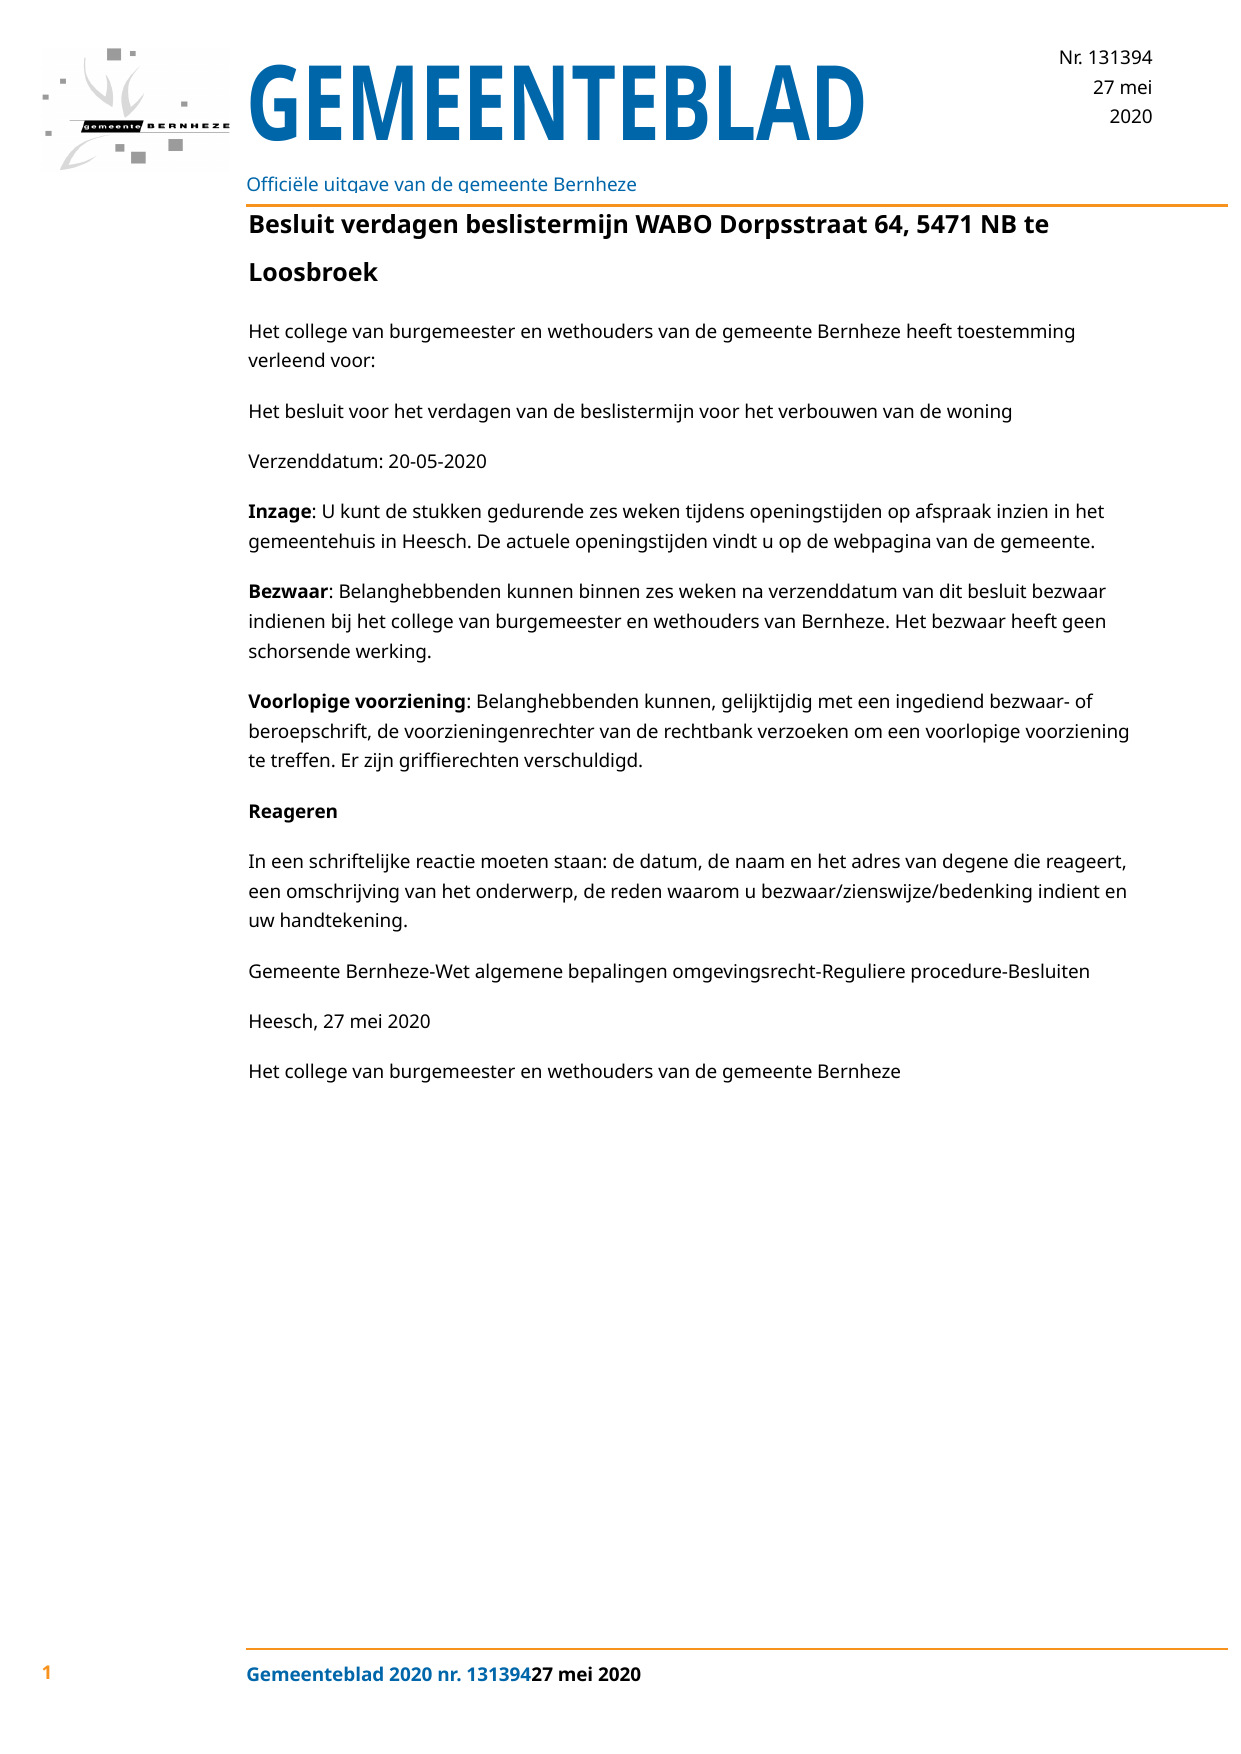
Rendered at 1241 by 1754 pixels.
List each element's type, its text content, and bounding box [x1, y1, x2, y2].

text Gemeente Bernheze-Wet algemene bepalingen omgevingsrecht-Reguliere procedure-Besluiten [248, 958, 1152, 984]
text Verzenddatum: 20-05-2020 [248, 448, 1152, 474]
text Bezwaar: Belanghebbenden kunnen binnen zes weken na verzenddatum van dit besluit bezwaar indienen bij het college van burgemeester en wethouders van Bernheze. Het bezwaar heeft geen schorsende werking. [248, 579, 1152, 664]
text Voorlopige voorziening: Belanghebbenden kunnen, gelijktijdig met een ingediend bezwaar- of beroepschrift, de voorzieningenrechter van de rechtbank verzoeken om een voorlopige voorziening te treffen. Er zijn griffierechten verschuldigd. [248, 688, 1152, 773]
text Inzage: U kunt de stukken gedurende zes weken tijdens openingstijden op afspraak inzien in het gemeentehuis in Heesch. De actuele openingstijden vindt u op de webpagina van de gemeente. [248, 499, 1152, 554]
text Het besluit voor het verdagen van de beslistermijn voor het verbouwen van de woning [248, 398, 1152, 424]
text Het college van burgemeester en wethouders van de gemeente Bernheze [248, 1059, 1152, 1084]
text Reageren [248, 798, 1152, 824]
text Besluit verdagen beslistermijn WABO Dorpsstraat 64, 5471 NB te Loosbroek [248, 207, 1152, 288]
text Het college van burgemeester en wethouders van de gemeente Bernheze heeft toestemming verleend voor: [248, 318, 1152, 373]
text Heesch, 27 mei 2020 [248, 1008, 1152, 1034]
text In een schriftelijke reactie moeten staan: de datum, de naam en het adres van degene die reageert, een omschrijving van het onderwerp, de reden waarom u bezwaar/zienswijze/bedenking indient en uw handtekening. [248, 848, 1152, 933]
picture [41, 47, 231, 172]
